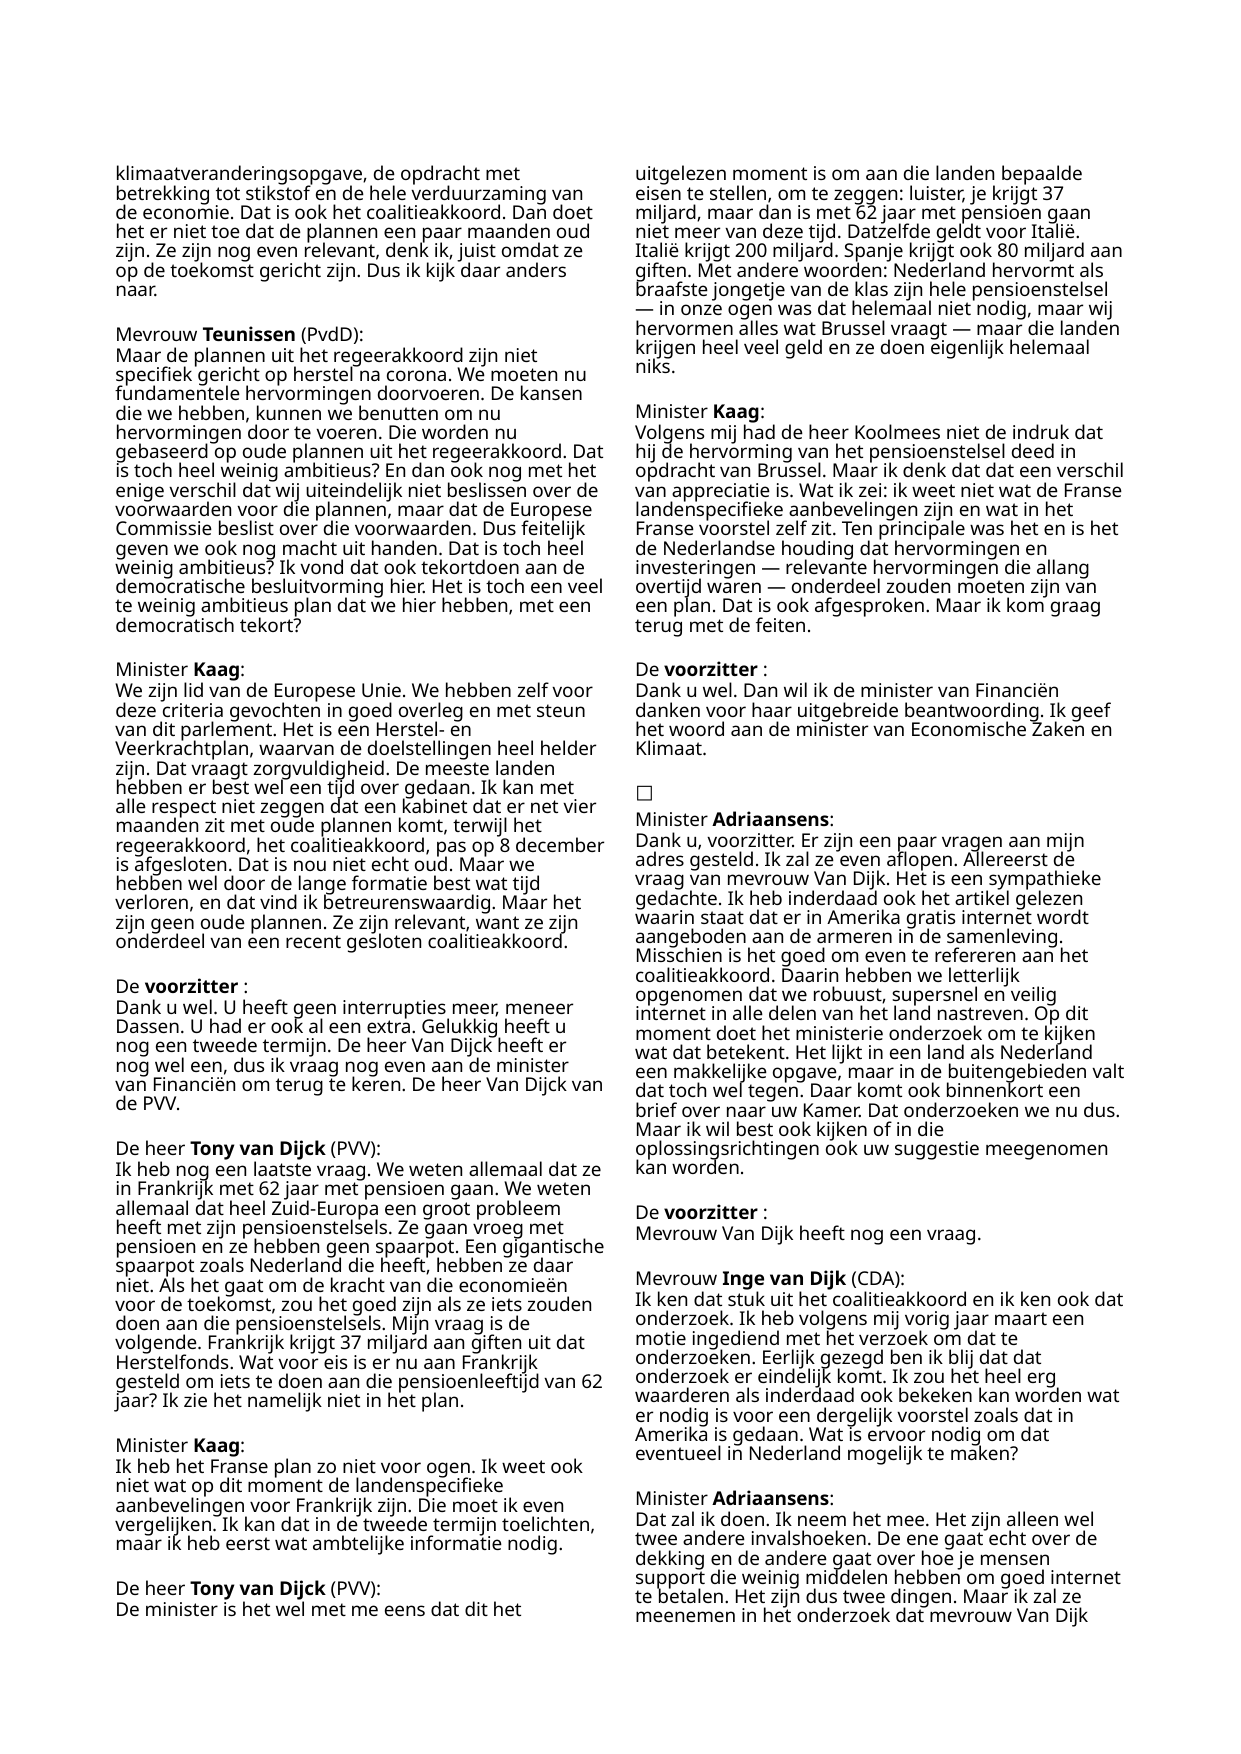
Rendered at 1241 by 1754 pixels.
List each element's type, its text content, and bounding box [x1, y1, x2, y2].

text Minister Adriaansens: [635, 806, 1125, 832]
text Minister Adriaansens: [635, 1485, 1125, 1511]
text Mevrouw Van Dijk heeft nog een vraag. [635, 1225, 1125, 1244]
text De heer Tony van Dijck (PVV): [115, 1575, 605, 1601]
text Ik heb nog een laatste vraag. We weten allemaal dat ze in Frankrijk met 62 jaar met pensioen gaan. We weten allemaal dat heel Zuid-Europa een groot probleem heeft met zijn pensioenstelsels. Ze gaan vroeg met pensioen en ze hebben geen spaarpot. Een gigantische spaarpot zoals Nederland die heeft, hebben ze daar niet. Als het gaat om de kracht van die economieën voor de toekomst, zou het goed zijn als ze iets zouden doen aan die pensioenstelsels. Mijn vraag is de volgende. Frankrijk krijgt 37 miljard aan giften uit dat Herstelfonds. Wat voor eis is er nu aan Frankrijk gesteld om iets te doen aan die pensioenleeftijd van 62 jaar? Ik zie het namelijk niet in het plan. [115, 1161, 605, 1411]
text De voorzitter : [635, 657, 1125, 682]
text Volgens mij had de heer Koolmees niet de indruk dat hij de hervorming van het pensioenstelsel deed in opdracht van Brussel. Maar ik denk dat dat een verschil van appreciatie is. Wat ik zei: ik weet niet wat de Franse landenspecifieke aanbevelingen zijn en wat in het Franse voorstel zelf zit. Ten principale was het en is het de Nederlandse houding dat hervormingen en investeringen — relevante hervormingen die allang overtijd waren — onderdeel zouden moeten zijn van een plan. Dat is ook afgesproken. Maar ik kom graag terug met de feiten. [635, 424, 1125, 636]
text Mevrouw Inge van Dijk (CDA): [635, 1265, 1125, 1291]
text Mevrouw Teunissen (PvdD): [115, 321, 605, 347]
text klimaatveranderingsopgave, de opdracht met betrekking tot stikstof en de hele verduurzaming van de economie. Dat is ook het coalitieakkoord. Dan doet het er niet toe dat de plannen een paar maanden oud zijn. Ze zijn nog even relevant, denk ik, juist omdat ze op de toekomst gericht zijn. Dus ik kijk daar anders naar. [115, 165, 605, 300]
text Ik ken dat stuk uit het coalitieakkoord en ik ken ook dat onderzoek. Ik heb volgens mij vorig jaar maart een motie ingediend met het verzoek om dat te onderzoeken. Eerlijk gezegd ben ik blij dat dat onderzoek er eindelijk komt. Ik zou het heel erg waarderen als inderdaad ook bekeken kan worden wat er nodig is voor een dergelijk voorstel zoals dat in Amerika is gedaan. Wat is ervoor nodig om dat eventueel in Nederland mogelijk te maken? [635, 1291, 1125, 1464]
text Minister Kaag: [635, 398, 1125, 424]
text Maar de plannen uit het regeerakkoord zijn niet specifiek gericht op herstel na corona. We moeten nu fundamentele hervormingen doorvoeren. De kansen die we hebben, kunnen we benutten om nu hervormingen door te voeren. Die worden nu gebaseerd op oude plannen uit het regeerakkoord. Dat is toch heel weinig ambitieus? En dan ook nog met het enige verschil dat wij uiteindelijk niet beslissen over de voorwaarden voor die plannen, maar dat de Europese Commissie beslist over die voorwaarden. Dus feitelijk geven we ook nog macht uit handen. Dat is toch heel weinig ambitieus? Ik vond dat ook tekortdoen aan de democratische besluitvorming hier. Het is toch een veel te weinig ambitieus plan dat we hier hebben, met een democratisch tekort? [115, 347, 605, 636]
text Minister Kaag: [115, 657, 605, 682]
text De heer Tony van Dijck (PVV): [115, 1135, 605, 1161]
text Minister Kaag: [115, 1432, 605, 1458]
text uitgelezen moment is om aan die landen bepaalde eisen te stellen, om te zeggen: luister, je krijgt 37 miljard, maar dan is met 62 jaar met pensioen gaan niet meer van deze tijd. Datzelfde geldt voor Italië. Italië krijgt 200 miljard. Spanje krijgt ook 80 miljard aan giften. Met andere woorden: Nederland hervormt als braafste jongetje van de klas zijn hele pensioenstelsel — in onze ogen was dat helemaal niet nodig, maar wij hervormen alles wat Brussel vraagt — maar die landen krijgen heel veel geld en ze doen eigenlijk helemaal niks. [635, 165, 1125, 377]
text Ik heb het Franse plan zo niet voor ogen. Ik weet ook niet wat op dit moment de landenspecifieke aanbevelingen voor Frankrijk zijn. Die moet ik even vergelijken. Ik kan dat in de tweede termijn toelichten, maar ik heb eerst wat ambtelijke informatie nodig. [115, 1458, 605, 1554]
text Dat zal ik doen. Ik neem het mee. Het zijn alleen wel twee andere invalshoeken. De ene gaat echt over de dekking en de andere gaat over hoe je mensen support die weinig middelen hebben om goed internet te betalen. Het zijn dus twee dingen. Maar ik zal ze meenemen in het onderzoek dat mevrouw Van Dijk [635, 1511, 1125, 1627]
text Dank u wel. U heeft geen interrupties meer, meneer Dassen. U had er ook al een extra. Gelukkig heeft u nog een tweede termijn. De heer Van Dijck heeft er nog wel een, dus ik vraag nog even aan de minister van Financiën om terug te keren. De heer Van Dijck van de PVV. [115, 999, 605, 1114]
text De voorzitter : [635, 1199, 1125, 1225]
text ⬜ [635, 780, 1125, 806]
text Dank u wel. Dan wil ik de minister van Financiën danken voor haar uitgebreide beantwoording. Ik geef het woord aan de minister van Economische Zaken en Klimaat. [635, 682, 1125, 759]
text Dank u, voorzitter. Er zijn een paar vragen aan mijn adres gesteld. Ik zal ze even aflopen. Allereerst de vraag van mevrouw Van Dijk. Het is een sympathieke gedachte. Ik heb inderdaad ook het artikel gelezen waarin staat dat er in Amerika gratis internet wordt aangeboden aan de armeren in de samenleving. Misschien is het goed om even te refereren aan het coalitieakkoord. Daarin hebben we letterlijk opgenomen dat we robuust, supersnel en veilig internet in alle delen van het land nastreven. Op dit moment doet het ministerie onderzoek om te kijken wat dat betekent. Het lijkt in een land als Nederland een makkelijke opgave, maar in de buitengebieden valt dat toch wel tegen. Daar komt ook binnenkort een brief over naar uw Kamer. Dat onderzoeken we nu dus. Maar ik wil best ook kijken of in die oplossingsrichtingen ook uw suggestie meegenomen kan worden. [635, 832, 1125, 1179]
text De voorzitter : [115, 973, 605, 999]
text We zijn lid van de Europese Unie. We hebben zelf voor deze criteria gevochten in goed overleg en met steun van dit parlement. Het is een Herstel- en Veerkrachtplan, waarvan de doelstellingen heel helder zijn. Dat vraagt zorgvuldigheid. De meeste landen hebben er best wel een tijd over gedaan. Ik kan met alle respect niet zeggen dat een kabinet dat er net vier maanden zit met oude plannen komt, terwijl het regeerakkoord, het coalitieakkoord, pas op 8 december is afgesloten. Dat is nou niet echt oud. Maar we hebben wel door de lange formatie best wat tijd verloren, en dat vind ik betreurenswaardig. Maar het zijn geen oude plannen. Ze zijn relevant, want ze zijn onderdeel van een recent gesloten coalitieakkoord. [115, 682, 605, 952]
text De minister is het wel met me eens dat dit het [115, 1601, 605, 1620]
